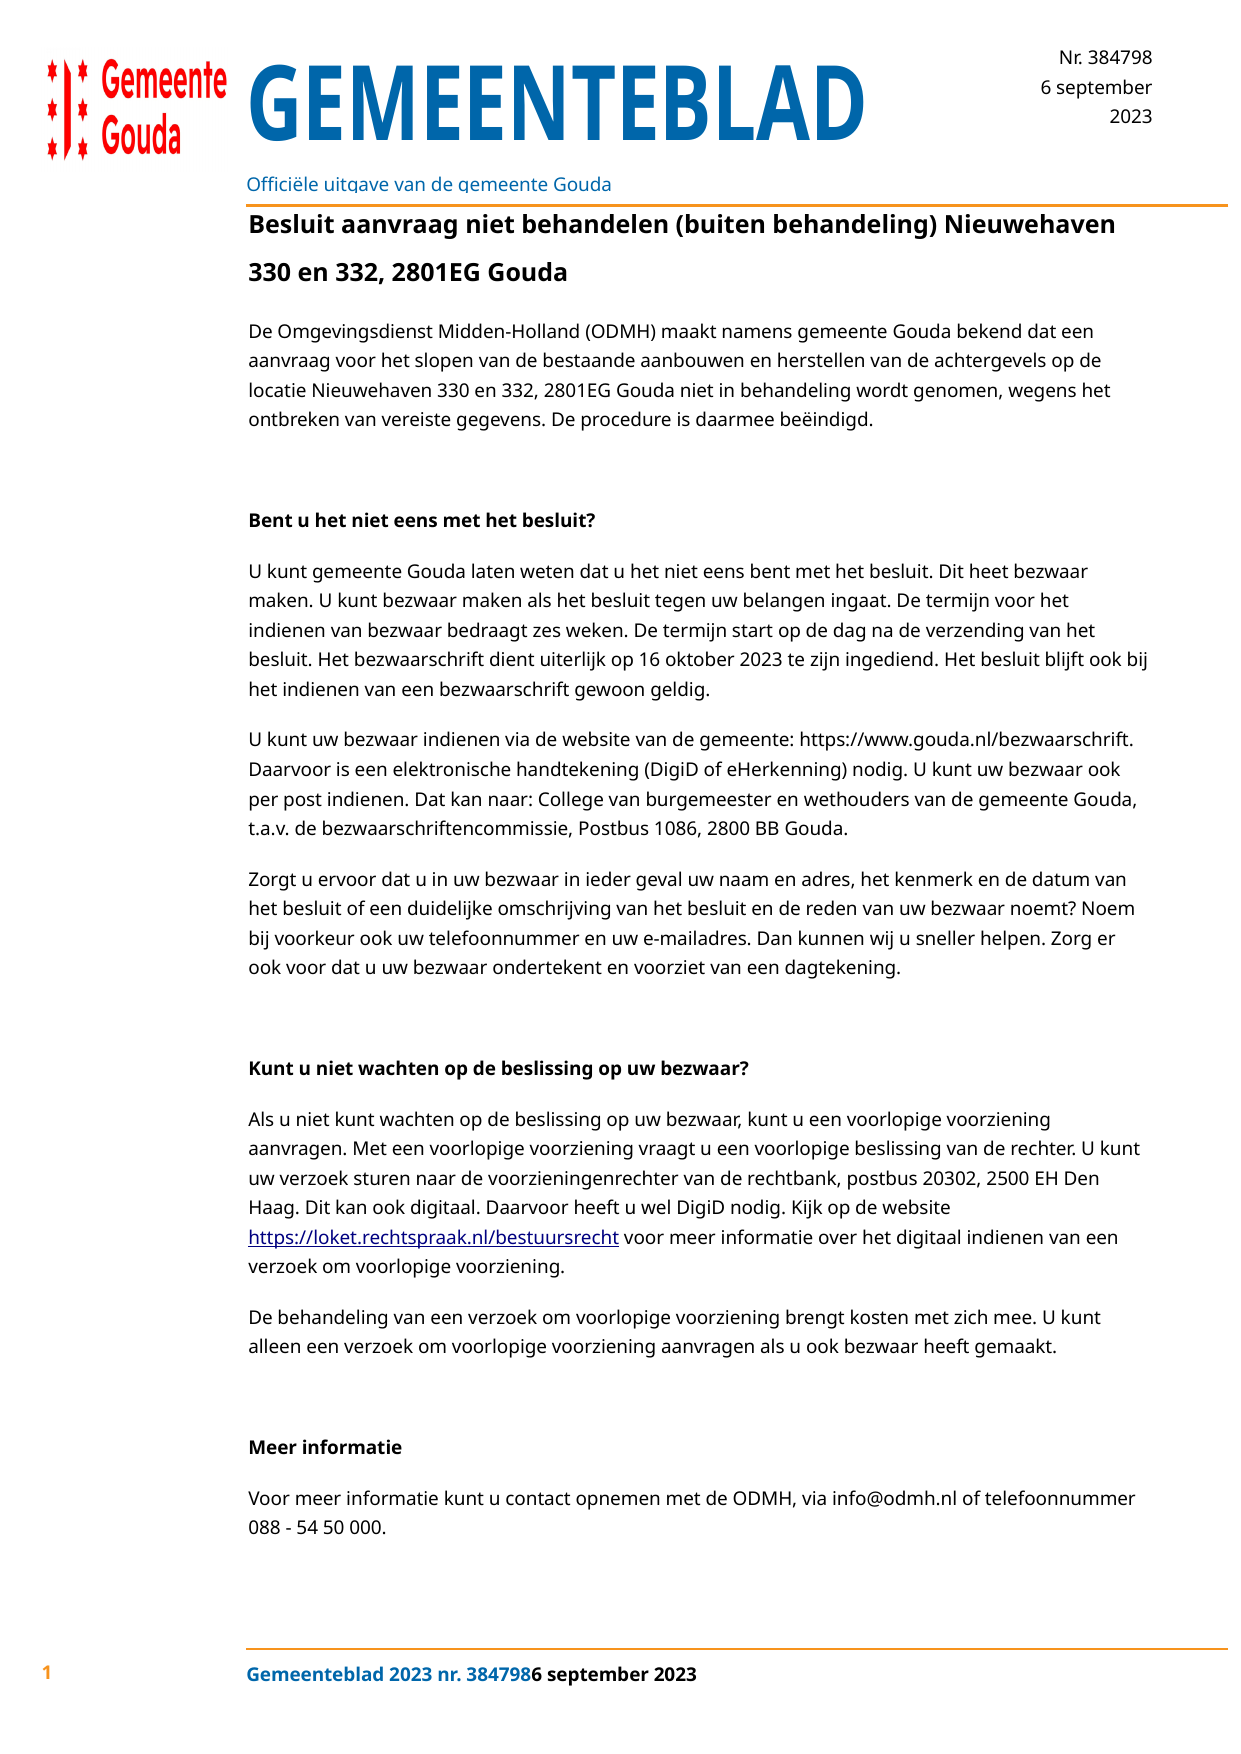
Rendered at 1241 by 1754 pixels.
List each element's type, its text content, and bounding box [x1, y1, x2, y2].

text Voor meer informatie kunt u contact opnemen met de ODMH, via info@odmh.nl of telefoonnummer 088 - 54 50 000. [248, 1485, 1152, 1540]
text Meer informatie [248, 1434, 1152, 1460]
text U kunt gemeente Gouda laten weten dat u het niet eens bent met het besluit. Dit heet bezwaar maken. U kunt bezwaar maken als het besluit tegen uw belangen ingaat. De termijn voor het indienen van bezwaar bedraagt zes weken. De termijn start op de dag na de verzending van het besluit. Het bezwaarschrift dient uiterlijk op 16 oktober 2023 te zijn ingediend. Het besluit blijft ook bij het indienen van een bezwaarschrift gewoon geldig. [248, 558, 1152, 702]
text De behandeling van een verzoek om voorlopige voorziening brengt kosten met zich mee. U kunt alleen een verzoek om voorlopige voorziening aanvragen als u ook bezwaar heeft gemaakt. [248, 1304, 1152, 1359]
picture [41, 47, 231, 172]
text Bent u het niet eens met het besluit? [248, 507, 1152, 533]
text Als u niet kunt wachten op de beslissing op uw bezwaar, kunt u een voorlopige voorziening aanvragen. Met een voorlopige voorziening vraagt u een voorlopige beslissing van de rechter. U kunt uw verzoek sturen naar de voorzieningenrechter van de rechtbank, postbus 20302, 2500 EH Den Haag. Dit kan ook digitaal. Daarvoor heeft u wel DigiD nodig. Kijk op de website https://loket.rechtspraak.nl/bestuursrecht voor meer informatie over het digitaal indienen van een verzoek om voorlopige voorziening. [248, 1106, 1152, 1279]
text U kunt uw bezwaar indienen via de website van de gemeente: https://www.gouda.nl/bezwaarschrift. Daarvoor is een elektronische handtekening (DigiD of eHerkenning) nodig. U kunt uw bezwaar ook per post indienen. Dat kan naar: College van burgemeester en wethouders van de gemeente Gouda, t.a.v. de bezwaarschriftencommissie, Postbus 1086, 2800 BB Gouda. [248, 727, 1152, 841]
text Zorgt u ervoor dat u in uw bezwaar in ieder geval uw naam en adres, het kenmerk en de datum van het besluit of een duidelijke omschrijving van het besluit en de reden van uw bezwaar noemt? Noem bij voorkeur ook uw telefoonnummer en uw e-mailadres. Dan kunnen wij u sneller helpen. Zorg er ook voor dat u uw bezwaar ondertekent en voorziet van een dagtekening. [248, 866, 1152, 980]
text Kunt u niet wachten op de beslissing op uw bezwaar? [248, 1055, 1152, 1081]
text Besluit aanvraag niet behandelen (buiten behandeling) Nieuwehaven 330 en 332, 2801EG Gouda [248, 207, 1152, 288]
text De Omgevingsdienst Midden-Holland (ODMH) maakt namens gemeente Gouda bekend dat een aanvraag voor het slopen van de bestaande aanbouwen en herstellen van de achtergevels op de locatie Nieuwehaven 330 en 332, 2801EG Gouda niet in behandeling wordt genomen, wegens het ontbreken van vereiste gegevens. De procedure is daarmee beëindigd. [248, 318, 1152, 432]
